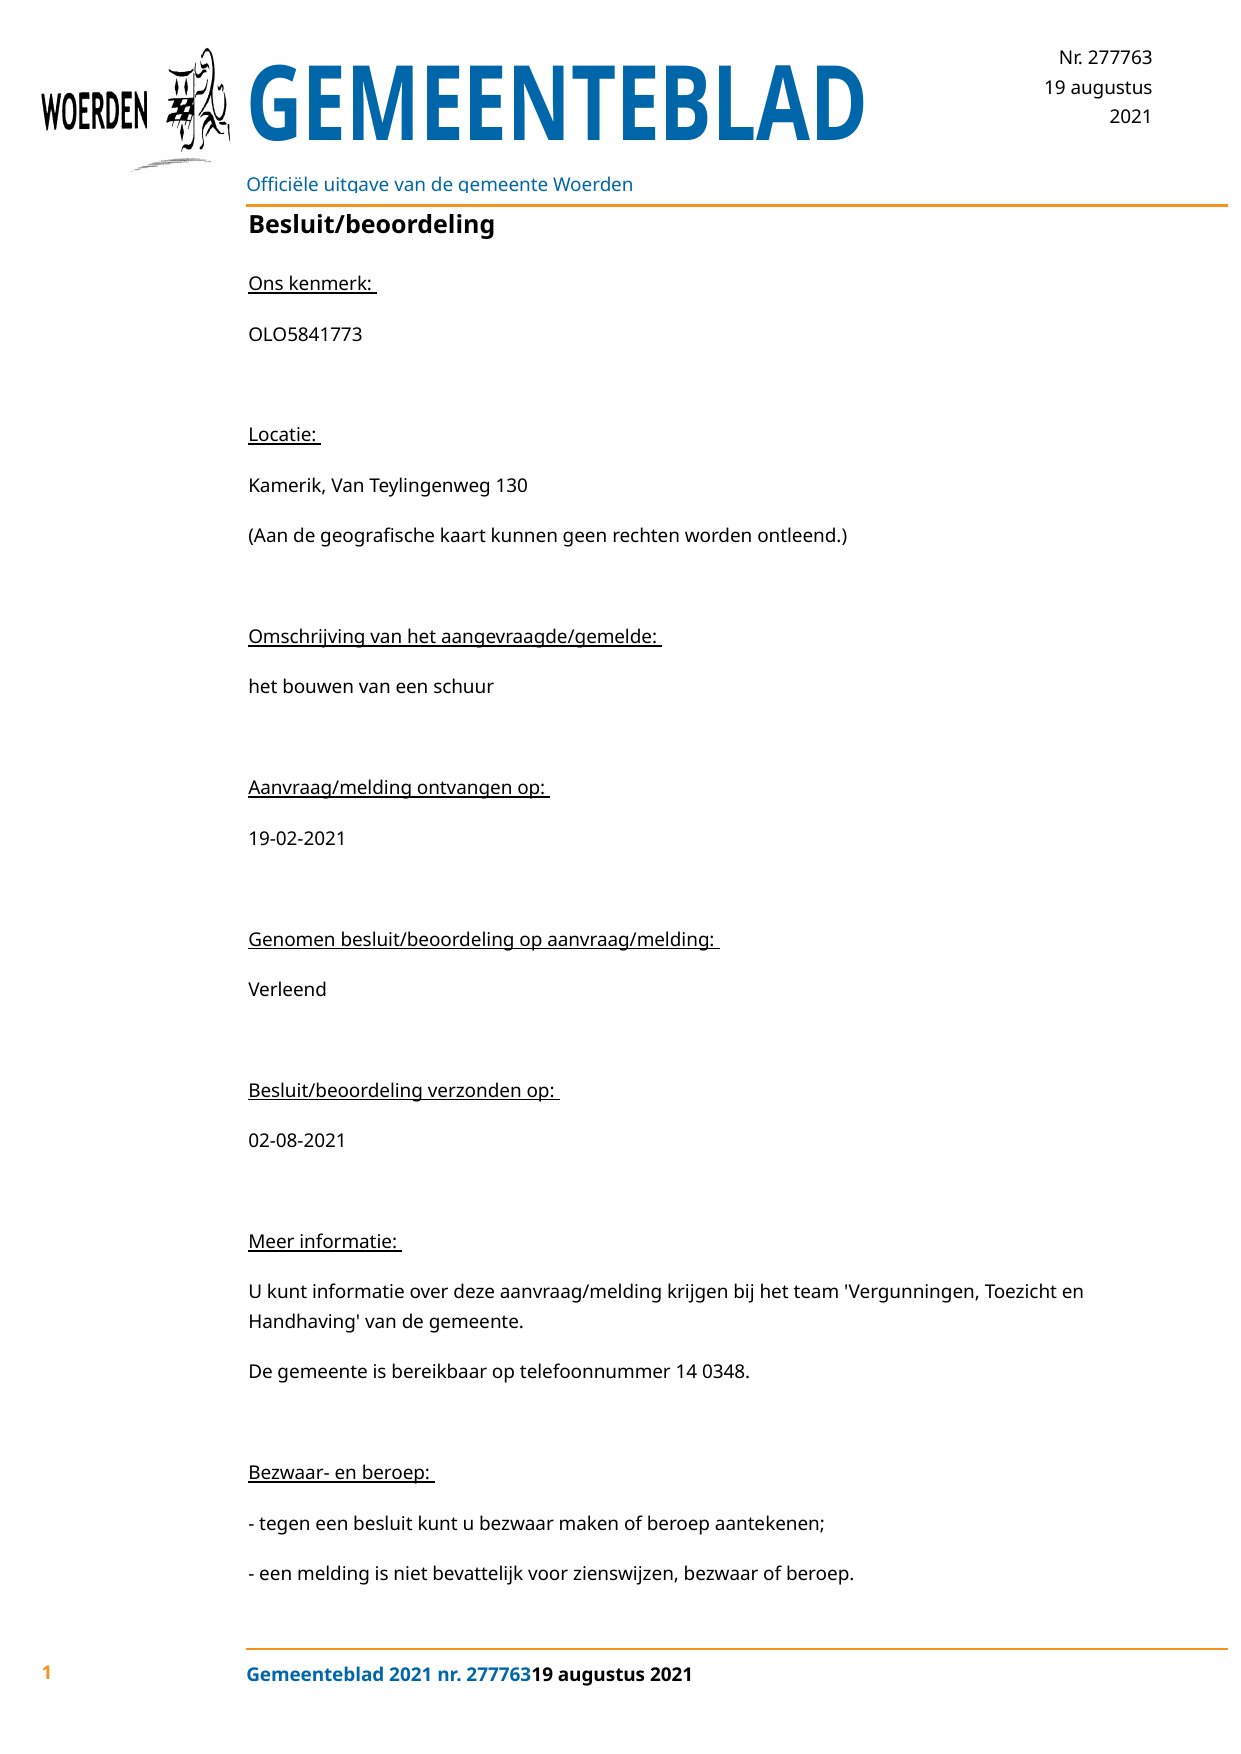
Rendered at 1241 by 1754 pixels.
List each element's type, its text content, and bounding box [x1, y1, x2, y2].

text Meer informatie: [248, 1228, 1152, 1254]
text 02-08-2021 [248, 1127, 1152, 1153]
text Kamerik, Van Teylingenweg 130 [248, 472, 1152, 498]
text 19-02-2021 [248, 825, 1152, 851]
text De gemeente is bereikbaar op telefoonnummer 14 0348. [248, 1359, 1152, 1384]
text OLO5841773 [248, 321, 1152, 346]
text Genomen besluit/beoordeling op aanvraag/melding: [248, 926, 1152, 951]
text - een melding is niet bevattelijk voor zienswijzen, bezwaar of beroep. [248, 1560, 1152, 1586]
text (Aan de geografische kaart kunnen geen rechten worden ontleend.) [248, 522, 1152, 548]
text - tegen een besluit kunt u bezwaar maken of beroep aantekenen; [248, 1510, 1152, 1536]
text Aanvraag/melding ontvangen op: [248, 774, 1152, 800]
text Ons kenmerk: [248, 270, 1152, 296]
picture [41, 47, 231, 172]
text Omschrijving van het aangevraagde/gemelde: [248, 623, 1152, 649]
text Locatie: [248, 422, 1152, 447]
text Verleend [248, 976, 1152, 1002]
text het bouwen van een schuur [248, 674, 1152, 699]
text Besluit/beoordeling [248, 207, 1152, 241]
text Bezwaar- en beroep: [248, 1459, 1152, 1485]
text Besluit/beoordeling verzonden op: [248, 1077, 1152, 1103]
text U kunt informatie over deze aanvraag/melding krijgen bij het team 'Vergunningen, Toezicht en Handhaving' van de gemeente. [248, 1279, 1152, 1334]
